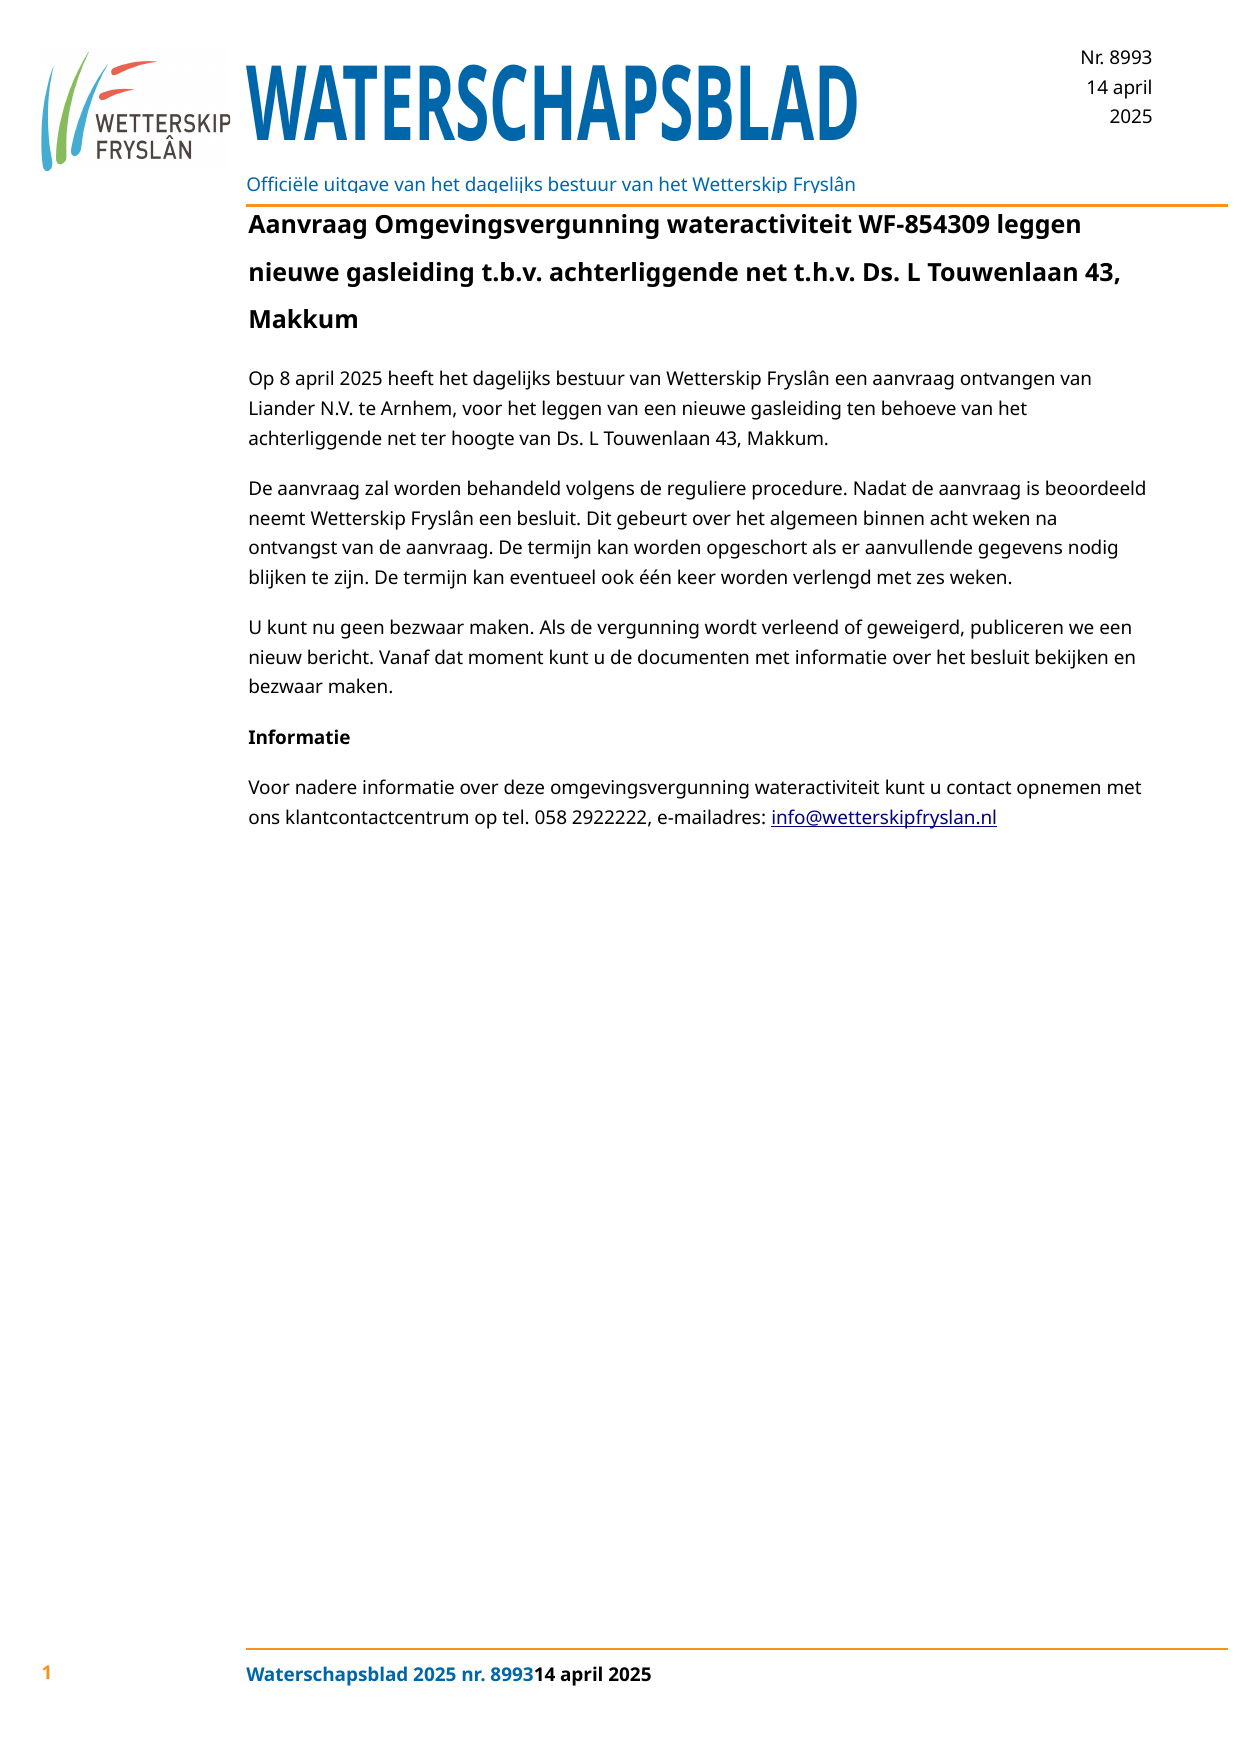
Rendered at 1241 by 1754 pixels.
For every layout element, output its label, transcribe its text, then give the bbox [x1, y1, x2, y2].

text Informatie [248, 724, 1152, 749]
text U kunt nu geen bezwaar maken. Als de vergunning wordt verleend of geweigerd, publiceren we een nieuw bericht. Vanaf dat moment kunt u de documenten met informatie over het besluit bekijken en bezwaar maken. [248, 614, 1152, 699]
text Aanvraag Omgevingsvergunning wateractiviteit WF-854309 leggen nieuwe gasleiding t.b.v. achterliggende net t.h.v. Ds. L Touwenlaan 43, Makkum [248, 207, 1152, 336]
text Op 8 april 2025 heeft het dagelijks bestuur van Wetterskip Fryslân een aanvraag ontvangen van Liander N.V. te Arnhem, voor het leggen van een nieuwe gasleiding ten behoeve van het achterliggende net ter hoogte van Ds. L Touwenlaan 43, Makkum. [248, 366, 1152, 450]
text De aanvraag zal worden behandeld volgens de reguliere procedure. Nadat de aanvraag is beoordeeld neemt Wetterskip Fryslân een besluit. Dit gebeurt over het algemeen binnen acht weken na ontvangst van de aanvraag. De termijn kan worden opgeschort als er aanvullende gegevens nodig blijken te zijn. De termijn kan eventueel ook één keer worden verlengd met zes weken. [248, 475, 1152, 589]
picture [41, 47, 231, 172]
text Voor nadere informatie over deze omgevingsvergunning wateractiviteit kunt u contact opnemen met ons klantcontactcentrum op tel. 058 2922222, e-mailadres: info@wetterskipfryslan.nl [248, 774, 1152, 829]
